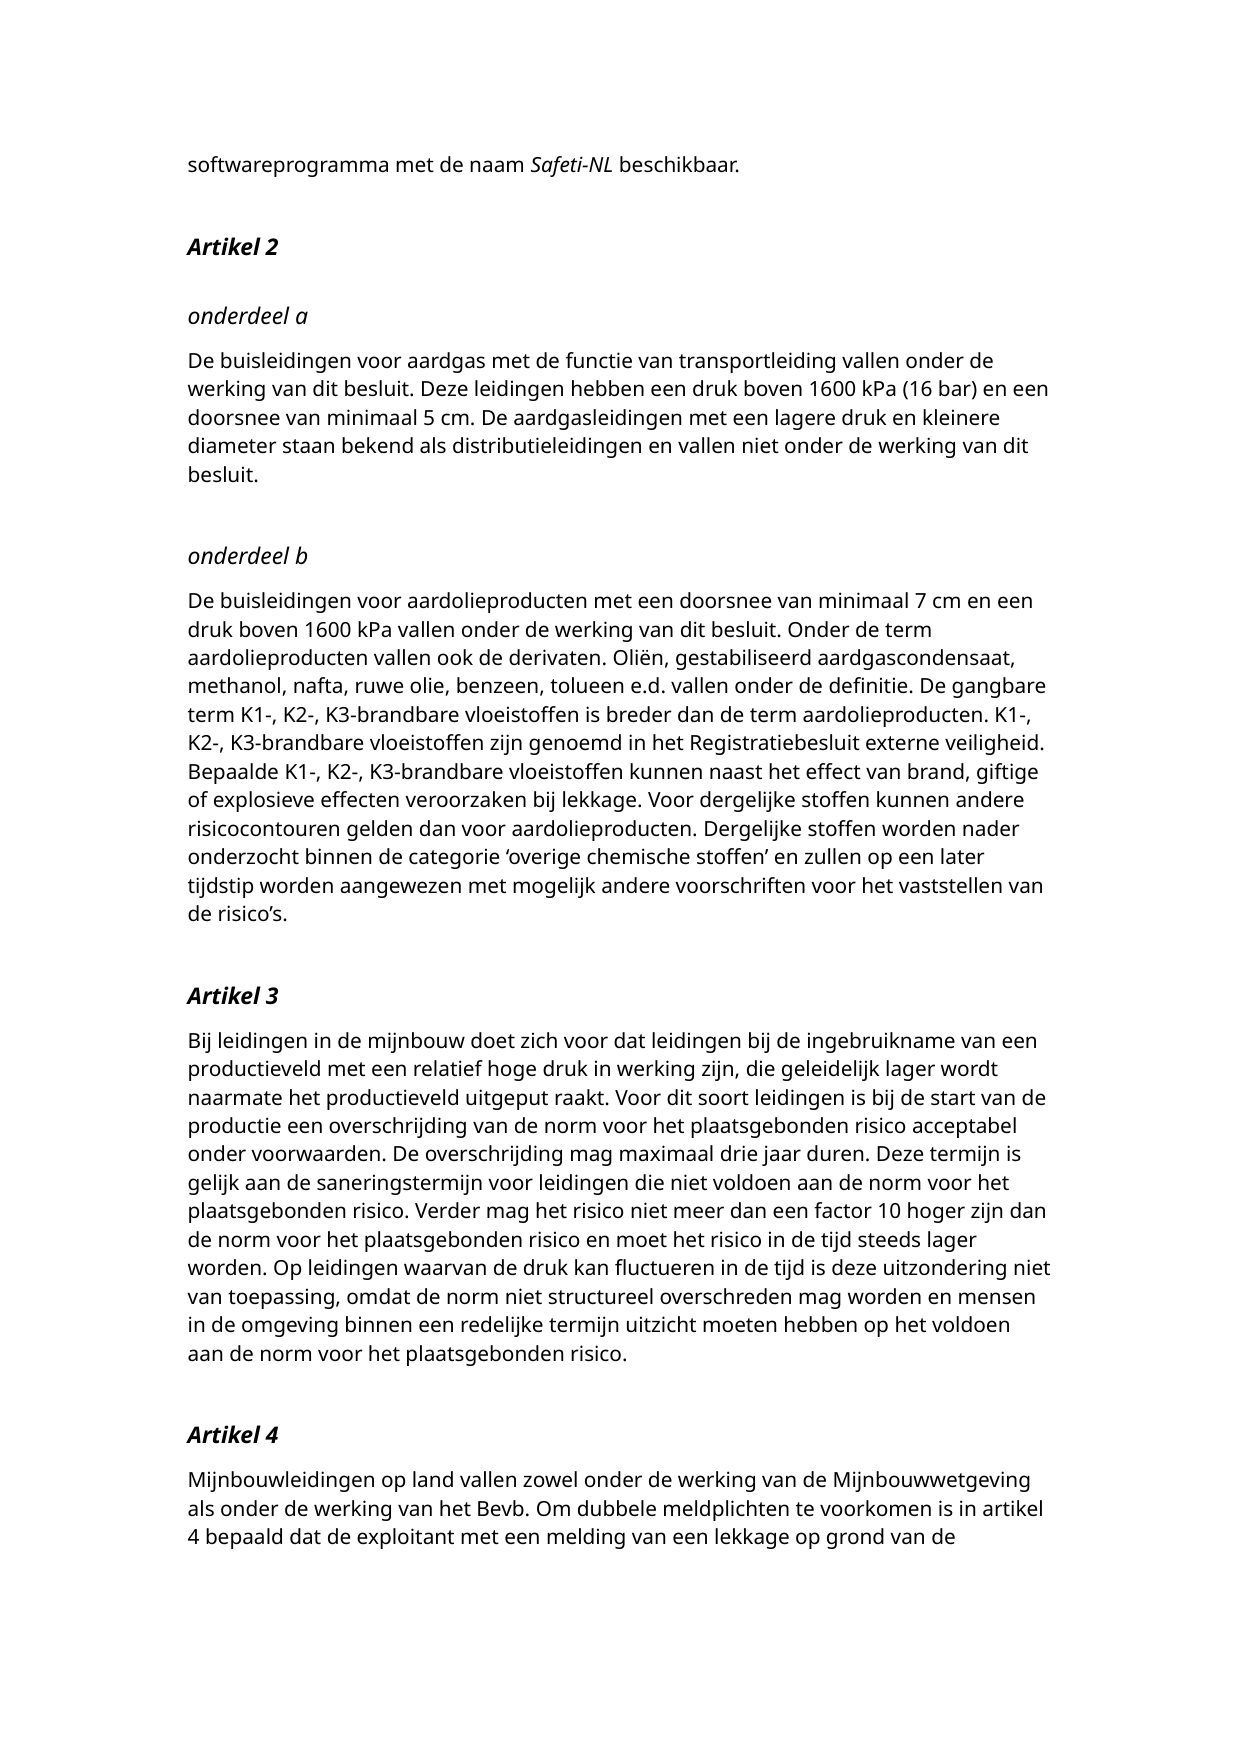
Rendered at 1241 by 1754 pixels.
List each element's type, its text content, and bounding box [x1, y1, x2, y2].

text Bij leidingen in de mijnbouw doet zich voor dat leidingen bij de ingebruikname van een productieveld met een relatief hoge druk in werking zijn, die geleidelijk lager wordt naarmate het productieveld uitgeput raakt. Voor dit soort leidingen is bij de start van de productie een overschrijding van de norm voor het plaatsgebonden risico acceptabel onder voorwaarden. De overschrijding mag maximaal drie jaar duren. Deze termijn is gelijk aan de saneringstermijn voor leidingen die niet voldoen aan de norm voor het plaatsgebonden risico. Verder mag het risico niet meer dan een factor 10 hoger zijn dan de norm voor het plaatsgebonden risico en moet het risico in de tijd steeds lager worden. Op leidingen waarvan de druk kan fluctueren in de tijd is deze uitzondering niet van toepassing, omdat de norm niet structureel overschreden mag worden en mensen in de omgeving binnen een redelijke termijn uitzicht moeten hebben op het voldoen aan de norm voor het plaatsgebonden risico. [187, 1026, 1053, 1367]
text De buisleidingen voor aardolieproducten met een doorsnee van minimaal 7 cm en een druk boven 1600 kPa vallen onder de werking van dit besluit. Onder de term aardolieproducten vallen ook de derivaten. Oliën, gestabiliseerd aardgascondensaat, methanol, nafta, ruwe olie, benzeen, tolueen e.d. vallen onder de definitie. De gangbare term K1-, K2-, K3-brandbare vloeistoffen is breder dan de term aardolieproducten. K1-, K2-, K3-brandbare vloeistoffen zijn genoemd in het Registratiebesluit externe veiligheid. Bepaalde K1-, K2-, K3-brandbare vloeistoffen kunnen naast het effect van brand, giftige of explosieve effecten veroorzaken bij lekkage. Voor dergelijke stoffen kunnen andere risicocontouren gelden dan voor aardolieproducten. Dergelijke stoffen worden nader onderzocht binnen de categorie ‘overige chemische stoffen’ en zullen op een later tijdstip worden aangewezen met mogelijk andere voorschriften voor het vaststellen van de risico’s. [187, 586, 1053, 928]
subtitle onderdeel a [187, 300, 1053, 331]
subtitle Artikel 2 [187, 231, 1053, 262]
text Mijnbouwleidingen op land vallen zowel onder de werking van de Mijnbouwwetgeving als onder de werking van het Bevb. Om dubbele meldplichten te voorkomen is in artikel 4 bepaald dat de exploitant met een melding van een lekkage op grond van de [187, 1465, 1053, 1551]
text De buisleidingen voor aardgas met de functie van transportleiding vallen onder de werking van dit besluit. Deze leidingen hebben een druk boven 1600 kPa (16 bar) en een doorsnee van minimaal 5 cm. De aardgasleidingen met een lagere druk en kleinere diameter staan bekend als distributieleidingen en vallen niet onder de werking van dit besluit. [187, 346, 1053, 488]
subtitle Artikel 4 [187, 1419, 1053, 1450]
subtitle onderdeel b [187, 540, 1053, 571]
subtitle Artikel 3 [187, 979, 1053, 1011]
text softwareprogramma met de naam Safeti-NL beschikbaar. [187, 150, 1053, 178]
